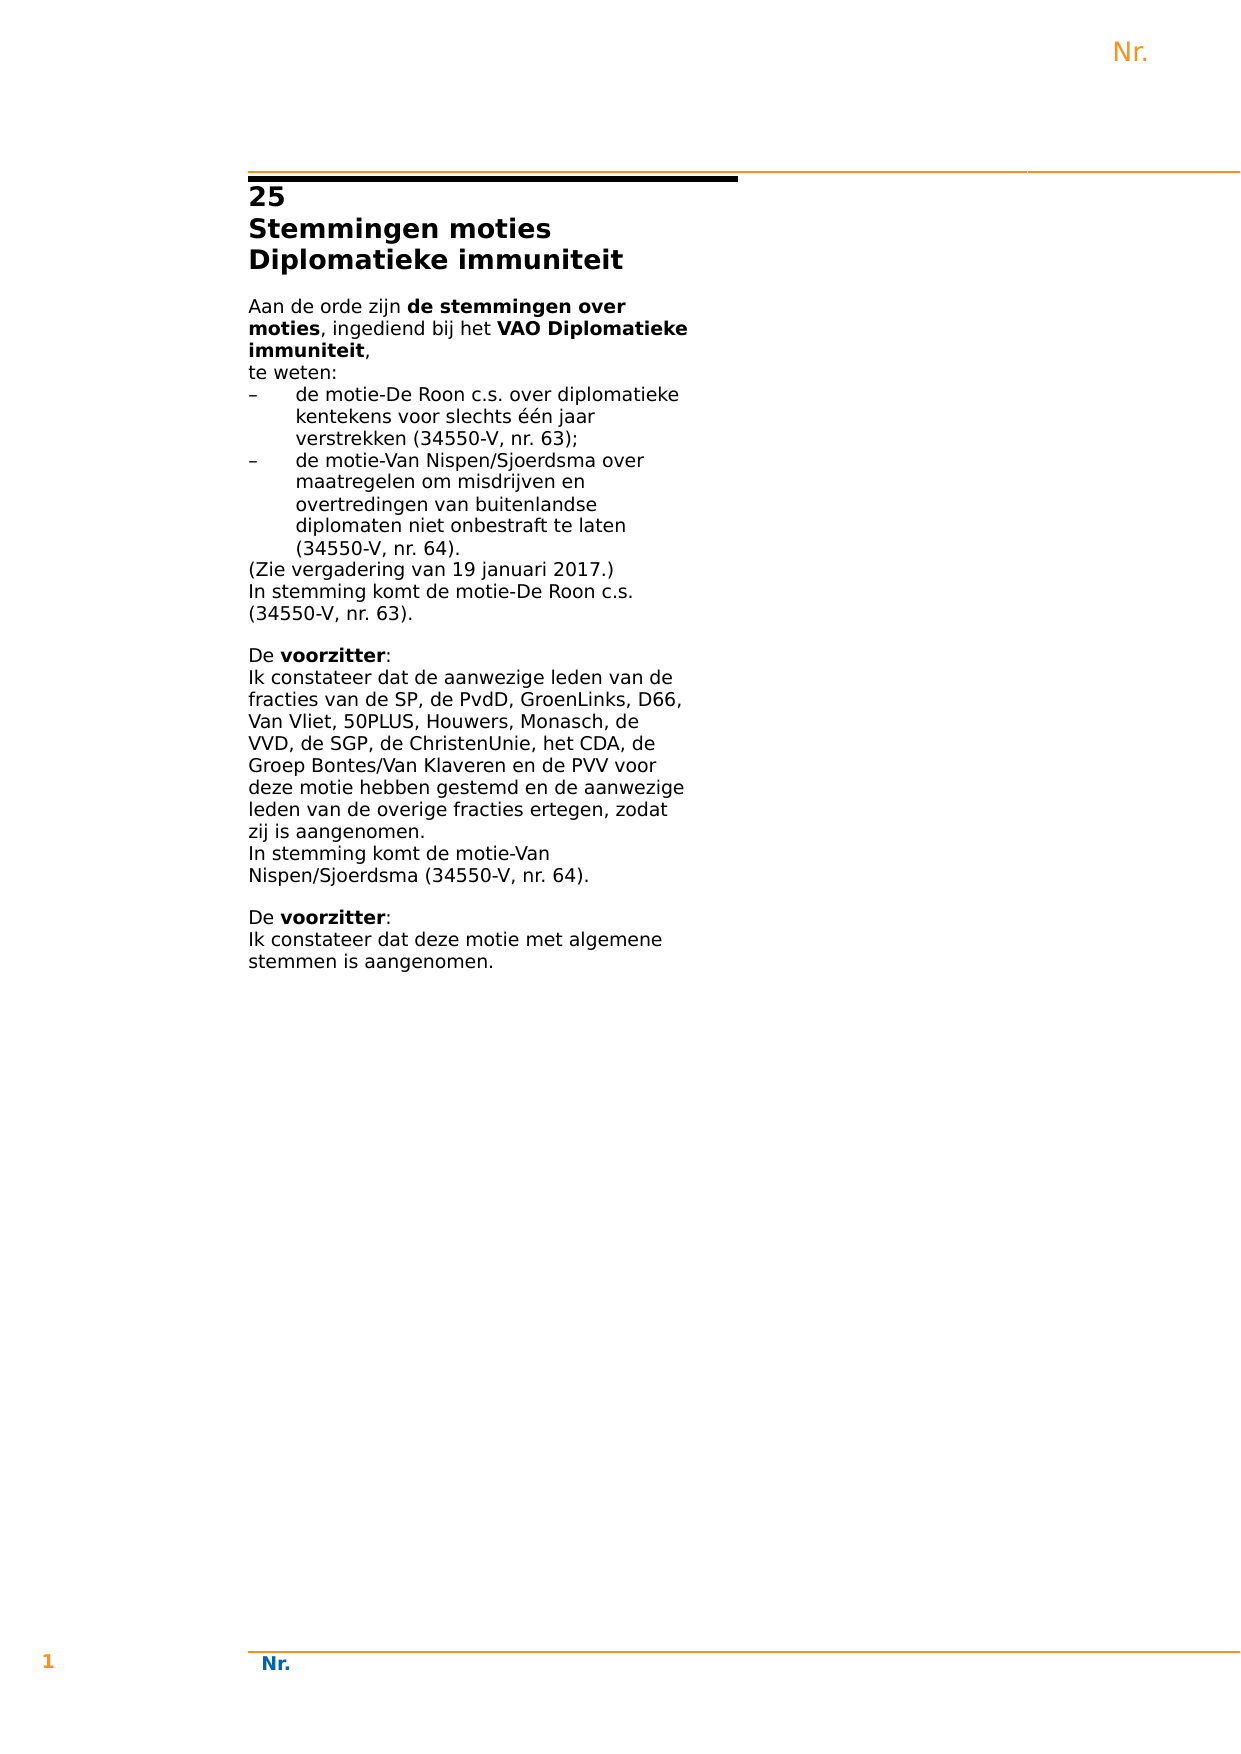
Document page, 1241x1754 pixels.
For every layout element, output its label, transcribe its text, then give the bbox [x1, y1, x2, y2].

text De voorzitter: [248, 907, 691, 929]
text Ik constateer dat deze motie met algemene stemmen is aangenomen. [248, 929, 691, 973]
text te weten: [248, 362, 691, 383]
list de motie-De Roon c.s. over diplomatieke kentekens voor slechts één jaar verstrekken (34550-V, nr. 63); [248, 383, 691, 449]
list de motie-Van Nispen/Sjoerdsma over maatregelen om misdrijven en overtredingen van buitenlandse diplomaten niet onbestraft te laten (34550-V, nr. 64). [248, 449, 691, 559]
text De voorzitter: [248, 645, 691, 667]
text Aan de orde zijn de stemmingen over moties, ingediend bij het VAO Diplomatieke immuniteit, [248, 296, 691, 362]
text In stemming komt de motie-Van Nispen/Sjoerdsma (34550-V, nr. 64). [248, 843, 691, 887]
text In stemming komt de motie-De Roon c.s. (34550-V, nr. 63). [248, 581, 691, 625]
text (Zie vergadering van 19 januari 2017.) [248, 559, 691, 581]
text Ik constateer dat de aanwezige leden van de fracties van de SP, de PvdD, GroenLinks, D66, Van Vliet, 50PLUS, Houwers, Monasch, de VVD, de SGP, de ChristenUnie, het CDA, de Groep Bontes/Van Klaveren en de PVV voor deze motie hebben gestemd en de aanwezige leden van de overige fracties ertegen, zodat zij is aangenomen. [248, 667, 691, 843]
title 25 Stemmingen moties Diplomatieke immuniteit [248, 182, 691, 276]
